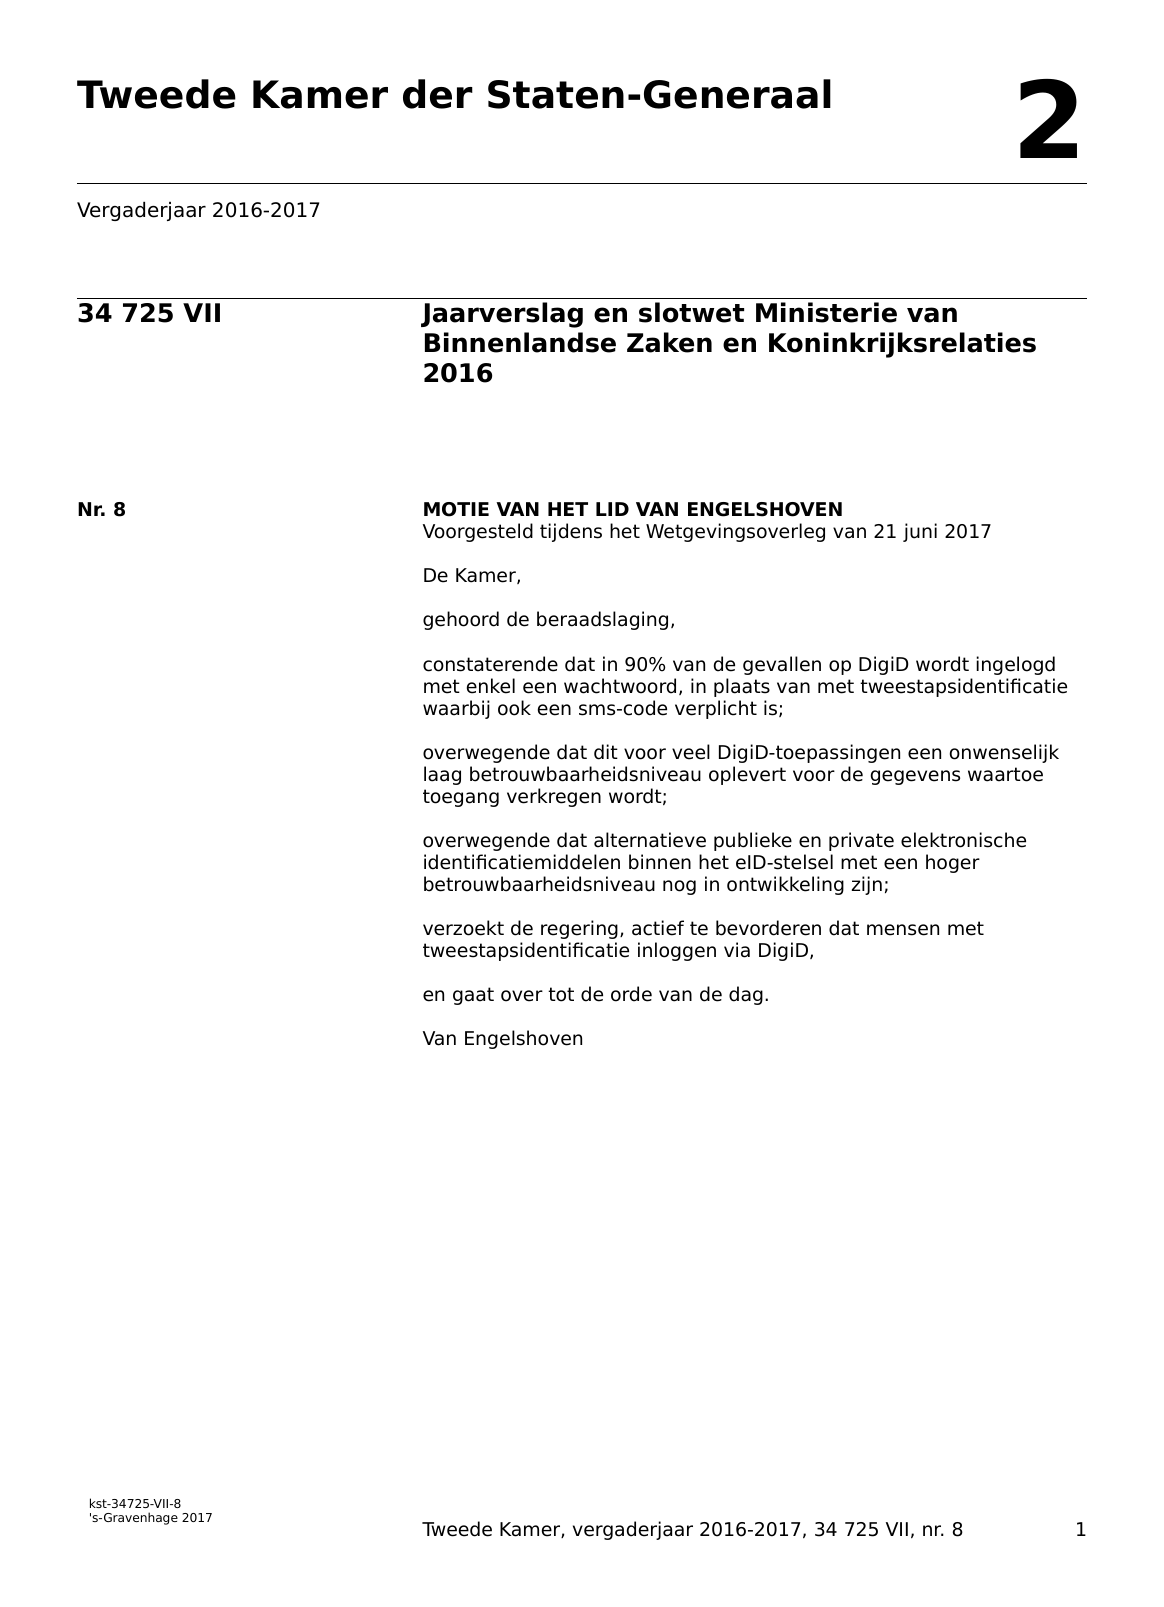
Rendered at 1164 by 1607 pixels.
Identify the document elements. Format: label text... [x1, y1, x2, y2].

table_header Tweede Kamer der Staten-Generaal [77, 59, 886, 183]
text kst-34725-VII-8 [88, 1497, 323, 1511]
subtitle 34 725 VII Jaarverslag en slotwet Ministerie van Binnenlandse Zaken en Koninkrijksrelaties 2016 [77, 299, 1087, 388]
text overwegende dat dit voor veel DigiD-toepassingen een onwenselijk laag betrouwbaarheidsniveau oplevert voor de gegevens waartoe toegang verkregen wordt; [422, 742, 1087, 808]
text gehoord de beraadslaging, [422, 609, 1087, 631]
text constaterende dat in 90% van de gevallen op DigiD wordt ingelogd met enkel een wachtwoord, in plaats van met tweestapsidentificatie waarbij ook een sms-code verplicht is; [422, 653, 1087, 719]
text De Kamer, [422, 565, 1087, 587]
text verzoekt de regering, actief te bevorderen dat mensen met tweestapsidentificatie inloggen via DigiD, [422, 918, 1087, 962]
text Voorgesteld tijdens het Wetgevingsoverleg van 21 juni 2017 [422, 521, 1087, 543]
text overwegende dat alternatieve publieke en private elektronische identificatiemiddelen binnen het eID-stelsel met een hoger betrouwbaarheidsniveau nog in ontwikkeling zijn; [422, 830, 1087, 896]
table_header 2 [886, 59, 1087, 183]
text en gaat over tot de orde van de dag. [422, 984, 1087, 1006]
table_cell Vergaderjaar 2016-2017 [77, 184, 1087, 298]
text Van Engelshoven [422, 1028, 1087, 1050]
text 's-Gravenhage 2017 [88, 1511, 323, 1525]
subtitle Nr. 8 MOTIE VAN HET LID VAN ENGELSHOVEN [77, 499, 1087, 521]
